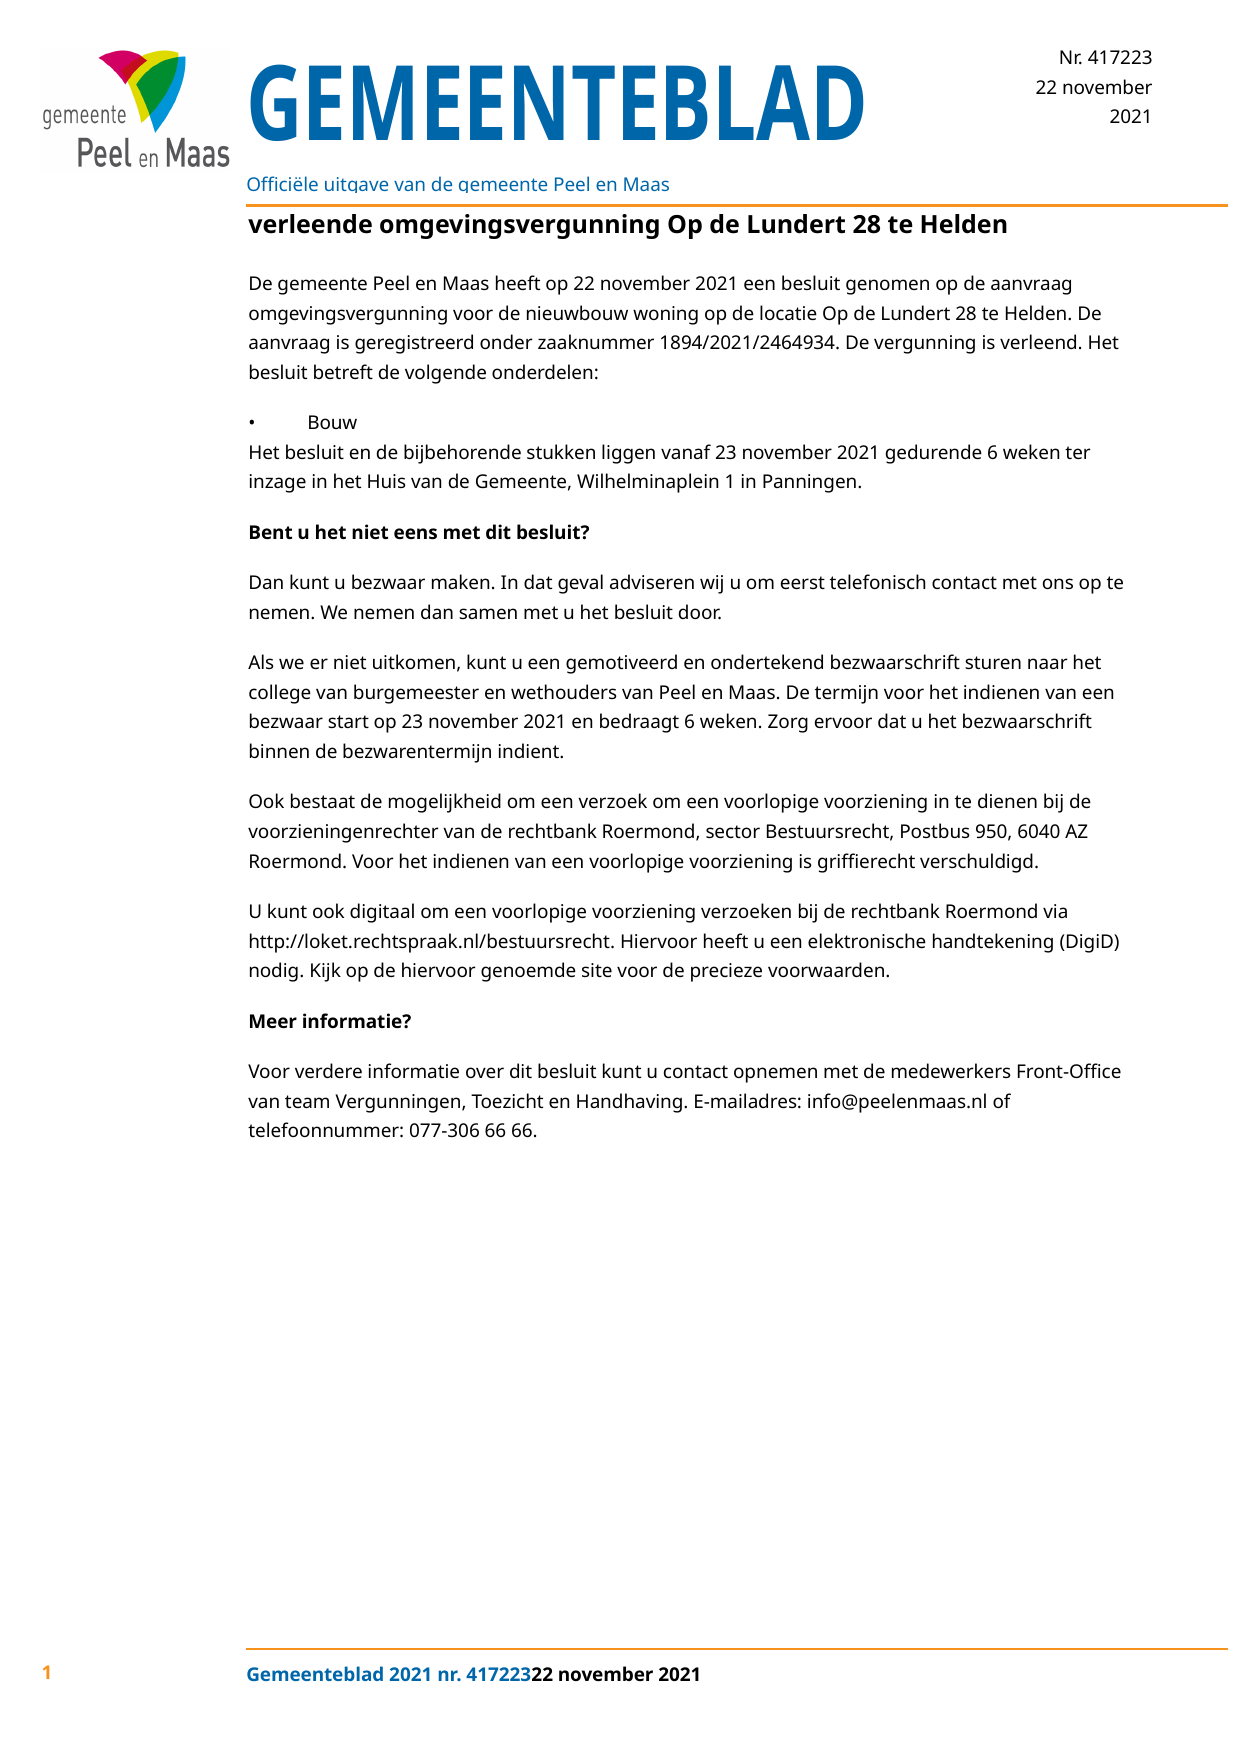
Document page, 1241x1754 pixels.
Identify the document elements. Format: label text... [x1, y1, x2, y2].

text De gemeente Peel en Maas heeft op 22 november 2021 een besluit genomen op de aanvraag omgevingsvergunning voor de nieuwbouw woning op de locatie Op de Lundert 28 te Helden. De aanvraag is geregistreerd onder zaaknummer 1894/2021/2464934. De vergunning is verleend. Het besluit betreft de volgende onderdelen: [248, 270, 1152, 385]
text Meer informatie? [248, 1008, 1152, 1033]
text U kunt ook digitaal om een voorlopige voorziening verzoeken bij de rechtbank Roermond via http://loket.rechtspraak.nl/bestuursrecht. Hiervoor heeft u een elektronische handtekening (DigiD) nodig. Kijk op de hiervoor genoemde site voor de precieze voorwaarden. [248, 898, 1152, 983]
text Als we er niet uitkomen, kunt u een gemotiveerd en ondertekend bezwaarschrift sturen naar het college van burgemeester en wethouders van Peel en Maas. De termijn voor het indienen van een bezwaar start op 23 november 2021 en bedraagt 6 weken. Zorg ervoor dat u het bezwaarschrift binnen de bezwarentermijn indient. [248, 649, 1152, 764]
text Dan kunt u bezwaar maken. In dat geval adviseren wij u om eerst telefonisch contact met ons op te nemen. We nemen dan samen met u het besluit door. [248, 569, 1152, 625]
text verleende omgevingsvergunning Op de Lundert 28 te Helden [248, 207, 1152, 241]
text Bent u het niet eens met dit besluit? [248, 519, 1152, 545]
text Voor verdere informatie over dit besluit kunt u contact opnemen met de medewerkers Front-Office van team Vergunningen, Toezicht en Handhaving. E-mailadres: info@peelenmaas.nl of telefoonnummer: 077-306 66 66. [248, 1058, 1152, 1143]
text Het besluit en de bijbehorende stukken liggen vanaf 23 november 2021 gedurende 6 weken ter inzage in het Huis van de Gemeente, Wilhelminaplein 1 in Panningen. [248, 439, 1152, 494]
list Bouw [248, 409, 1152, 435]
picture [41, 47, 231, 172]
text Ook bestaat de mogelijkheid om een verzoek om een voorlopige voorziening in te dienen bij de voorzieningenrechter van de rechtbank Roermond, sector Bestuursrecht, Postbus 950, 6040 AZ Roermond. Voor het indienen van een voorlopige voorziening is griffierecht verschuldigd. [248, 789, 1152, 873]
